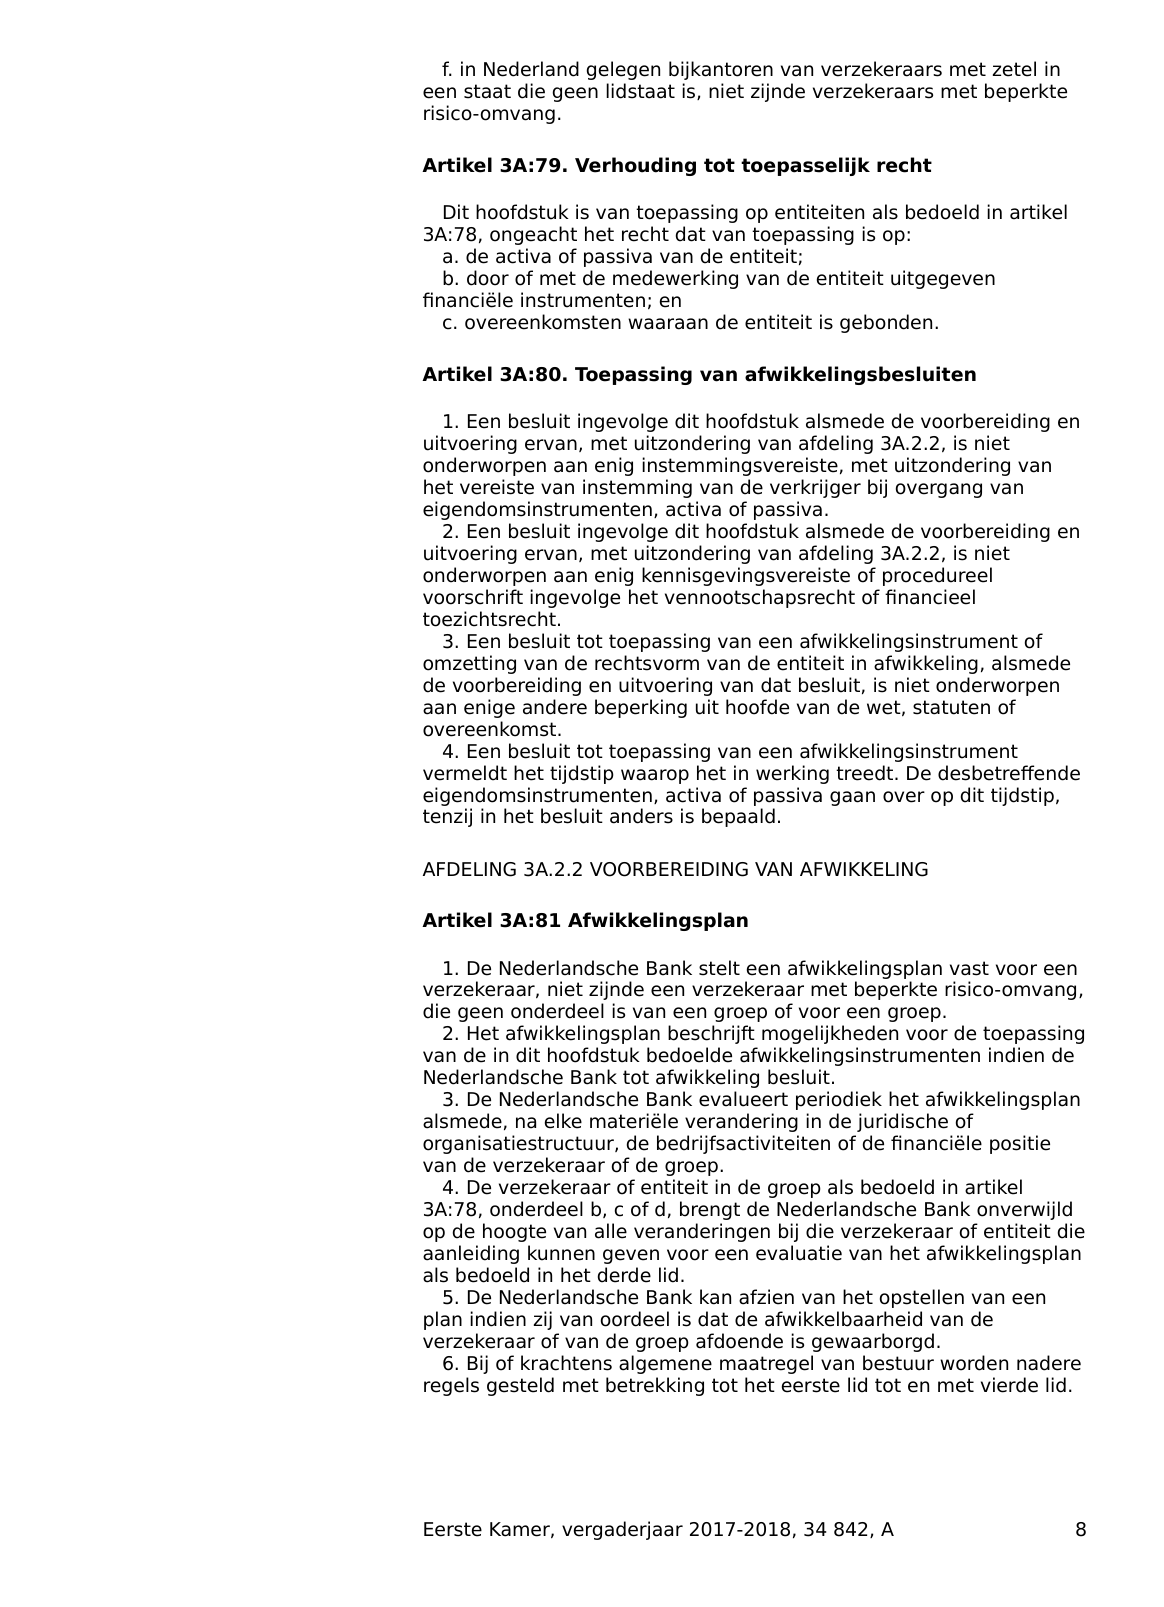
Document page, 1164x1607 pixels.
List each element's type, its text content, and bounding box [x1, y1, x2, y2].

text 1. De Nederlandsche Bank stelt een afwikkelingsplan vast voor een verzekeraar, niet zijnde een verzekeraar met beperkte risico-omvang, die geen onderdeel is van een groep of voor een groep. [422, 957, 1087, 1023]
text 6. Bij of krachtens algemene maatregel van bestuur worden nadere regels gesteld met betrekking tot het eerste lid tot en met vierde lid. [422, 1353, 1087, 1397]
text 4. De verzekeraar of entiteit in de groep als bedoeld in artikel 3A:78, onderdeel b, c of d, brengt de Nederlandsche Bank onverwijld op de hoogte van alle veranderingen bij die verzekeraar of entiteit die aanleiding kunnen geven voor een evaluatie van het afwikkelingsplan als bedoeld in het derde lid. [422, 1177, 1087, 1287]
text 3. Een besluit tot toepassing van een afwikkelingsinstrument of omzetting van de rechtsvorm van de entiteit in afwikkeling, alsmede de voorbereiding en uitvoering van dat besluit, is niet onderworpen aan enige andere beperking uit hoofde van de wet, statuten of overeenkomst. [422, 631, 1087, 741]
subtitle Artikel 3A:80. Toepassing van afwikkelingsbesluiten [422, 364, 1087, 386]
text 2. Het afwikkelingsplan beschrijft mogelijkheden voor de toepassing van de in dit hoofdstuk bedoelde afwikkelingsinstrumenten indien de Nederlandsche Bank tot afwikkeling besluit. [422, 1023, 1087, 1089]
text b. door of met de medewerking van de entiteit uitgegeven financiële instrumenten; en [422, 268, 1087, 312]
text 2. Een besluit ingevolge dit hoofdstuk alsmede de voorbereiding en uitvoering ervan, met uitzondering van afdeling 3A.2.2, is niet onderworpen aan enig kennisgevingsvereiste of procedureel voorschrift ingevolge het vennootschapsrecht of financieel toezichtsrecht. [422, 521, 1087, 631]
subtitle AFDELING 3A.2.2 VOORBEREIDING VAN AFWIKKELING [422, 858, 1087, 880]
text 3. De Nederlandsche Bank evalueert periodiek het afwikkelingsplan alsmede, na elke materiële verandering in de juridische of organisatiestructuur, de bedrijfsactiviteiten of de financiële positie van de verzekeraar of de groep. [422, 1089, 1087, 1177]
text c. overeenkomsten waaraan de entiteit is gebonden. [422, 312, 1087, 334]
text 5. De Nederlandsche Bank kan afzien van het opstellen van een plan indien zij van oordeel is dat de afwikkelbaarheid van de verzekeraar of van de groep afdoende is gewaarborgd. [422, 1287, 1087, 1353]
subtitle Artikel 3A:79. Verhouding tot toepasselijk recht [422, 155, 1087, 177]
text 1. Een besluit ingevolge dit hoofdstuk alsmede de voorbereiding en uitvoering ervan, met uitzondering van afdeling 3A.2.2, is niet onderworpen aan enig instemmingsvereiste, met uitzondering van het vereiste van instemming van de verkrijger bij overgang van eigendomsinstrumenten, activa of passiva. [422, 411, 1087, 521]
subtitle Artikel 3A:81 Afwikkelingsplan [422, 910, 1087, 932]
text 4. Een besluit tot toepassing van een afwikkelingsinstrument vermeldt het tijdstip waarop het in werking treedt. De desbetreffende eigendomsinstrumenten, activa of passiva gaan over op dit tijdstip, tenzij in het besluit anders is bepaald. [422, 741, 1087, 828]
text Dit hoofdstuk is van toepassing op entiteiten als bedoeld in artikel 3A:78, ongeacht het recht dat van toepassing is op: [422, 202, 1087, 246]
text a. de activa of passiva van de entiteit; [422, 246, 1087, 268]
text f. in Nederland gelegen bijkantoren van verzekeraars met zetel in een staat die geen lidstaat is, niet zijnde verzekeraars met beperkte risico-omvang. [422, 59, 1087, 125]
